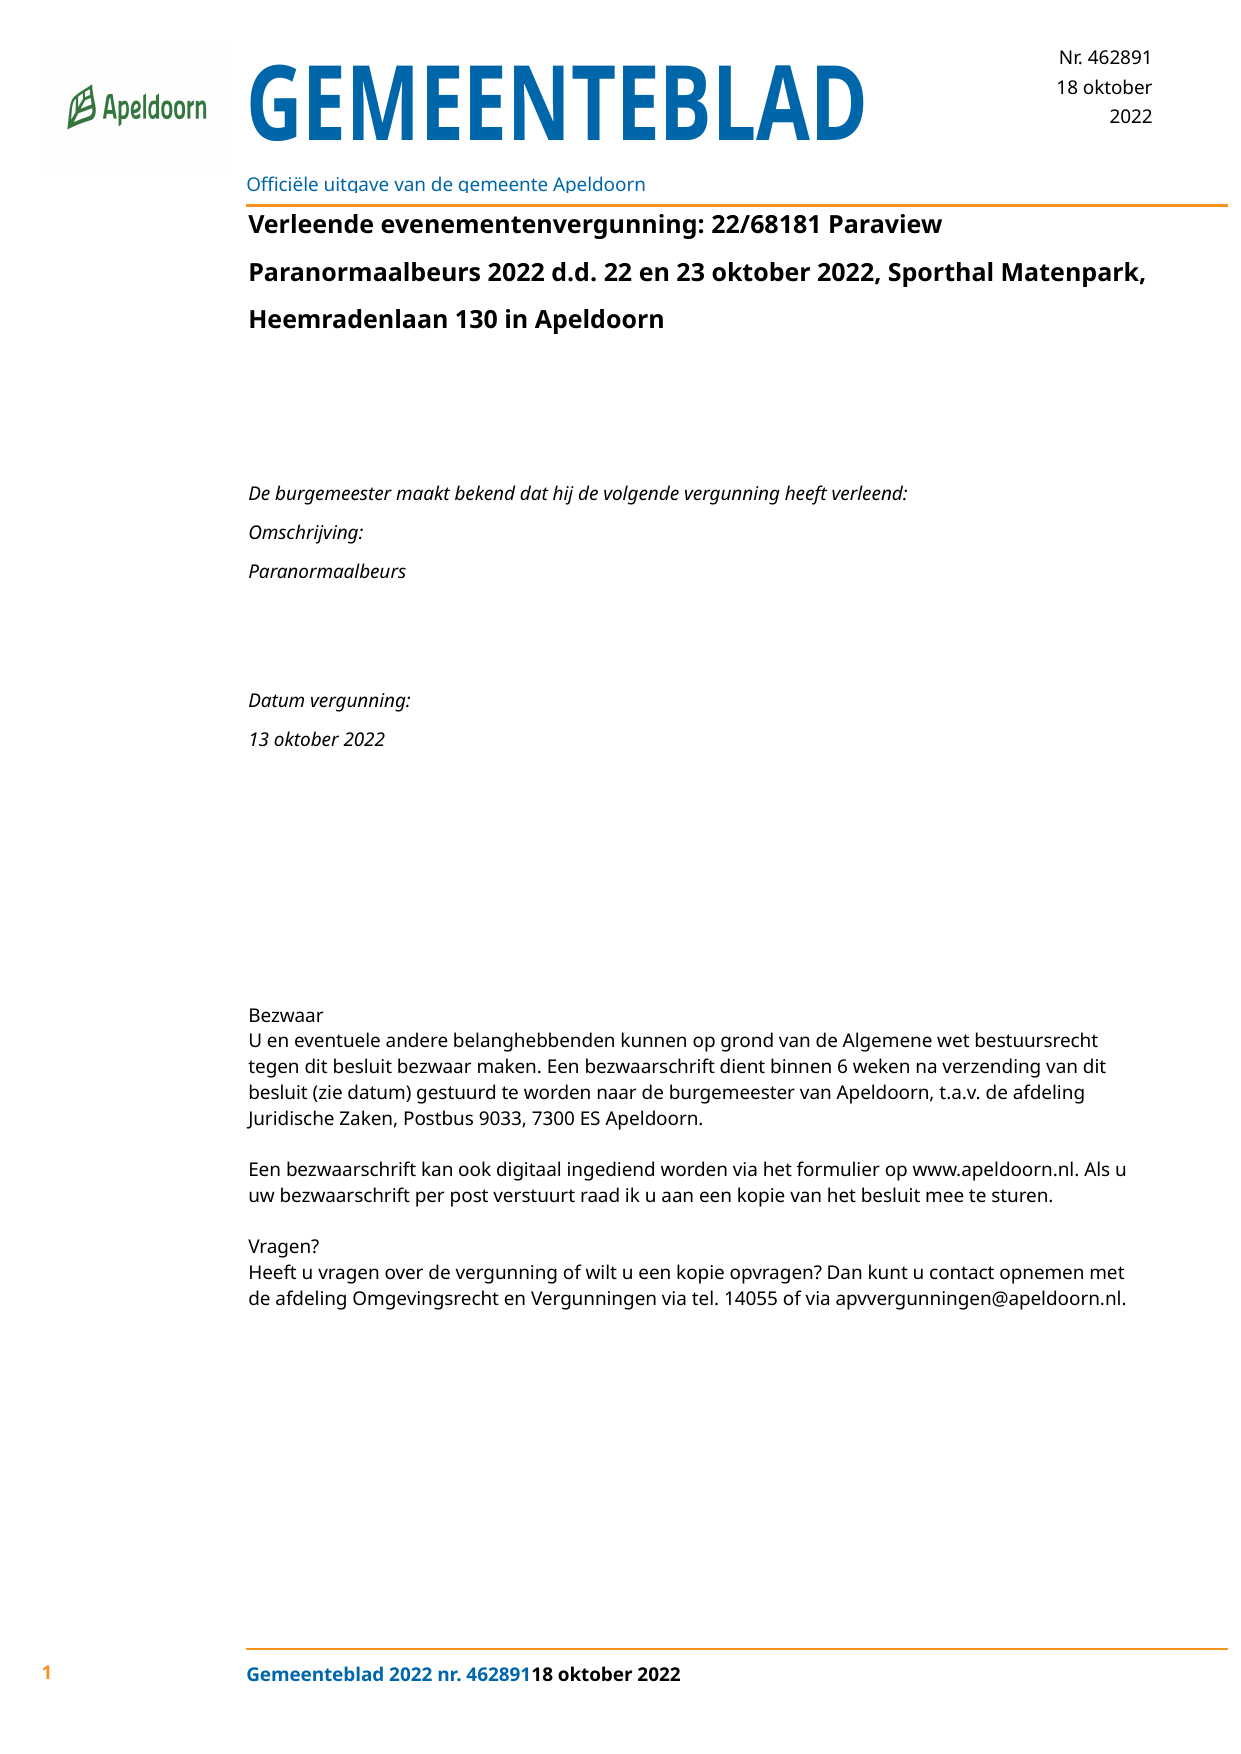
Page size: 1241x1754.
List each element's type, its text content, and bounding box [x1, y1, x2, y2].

text Verleende evenementenvergunning: 22/68181 Paraview Paranormaalbeurs 2022 d.d. 22 en 23 oktober 2022, Sporthal Matenpark, Heemradenlaan 130 in Apeldoorn [248, 207, 1152, 336]
text U en eventuele andere belanghebbenden kunnen op grond van de Algemene wet bestuursrecht tegen dit besluit bezwaar maken. Een bezwaarschrift dient binnen 6 weken na verzending van dit besluit (zie datum) gestuurd te worden naar de burgemeester van Apeldoorn, t.a.v. de afdeling Juridische Zaken, Postbus 9033, 7300 ES Apeldoorn. [248, 1028, 1152, 1131]
text 13 oktober 2022 [248, 727, 1152, 752]
text Bezwaar [248, 1002, 1152, 1028]
text Vragen? [248, 1233, 1152, 1259]
text Paranormaalbeurs [248, 558, 1152, 584]
picture [41, 47, 231, 172]
text Heeft u vragen over de vergunning of wilt u een kopie opvragen? Dan kunt u contact opnemen met de afdeling Omgevingsrecht en Vergunningen via tel. 14055 of via apvvergunningen@apeldoorn.nl. [248, 1259, 1152, 1311]
text Een bezwaarschrift kan ook digitaal ingediend worden via het formulier op www.apeldoorn.nl. Als u uw bezwaarschrift per post verstuurt raad ik u aan een kopie van het besluit mee te sturen. [248, 1156, 1152, 1208]
text Omschrijving: [248, 519, 1152, 545]
text Datum vergunning: [248, 687, 1152, 713]
text De burgemeester maakt bekend dat hij de volgende vergunning heeft verleend: [248, 480, 1152, 506]
